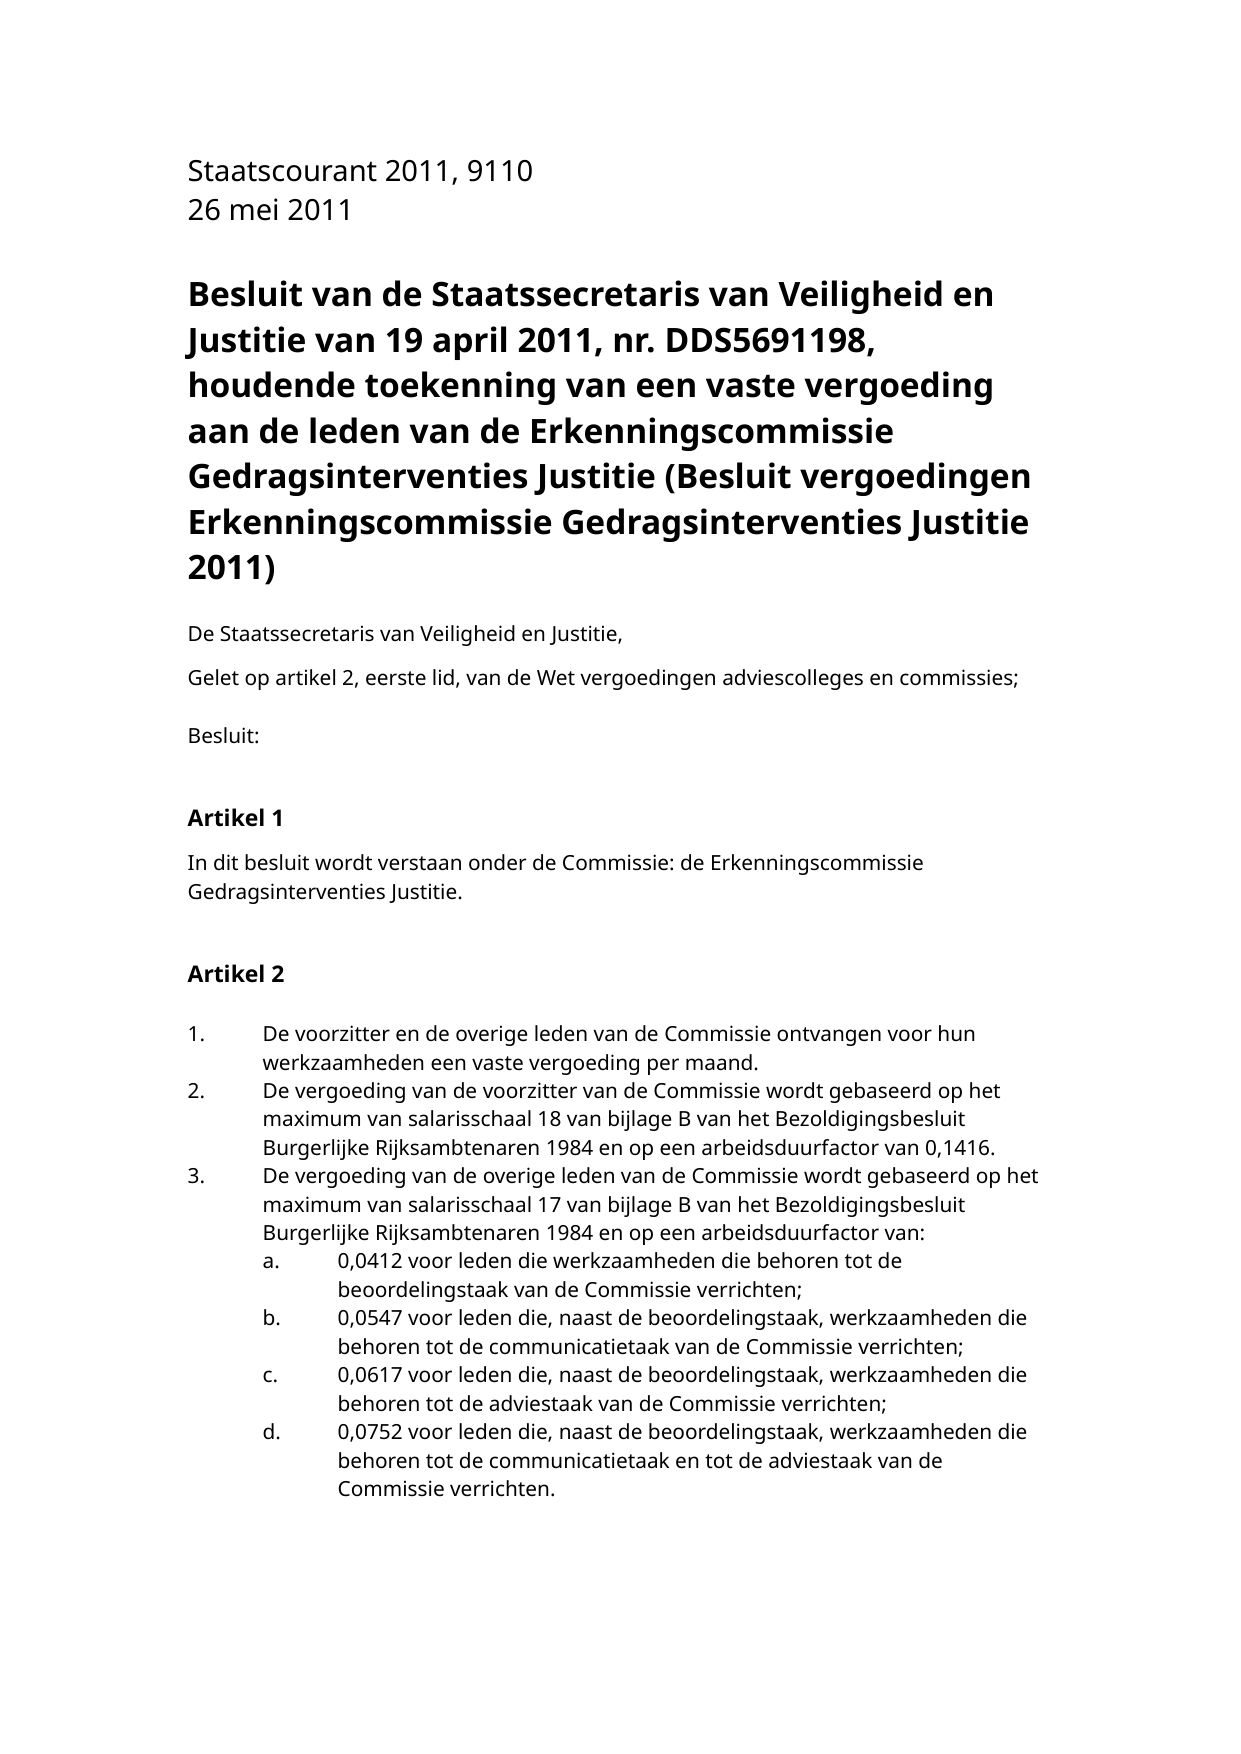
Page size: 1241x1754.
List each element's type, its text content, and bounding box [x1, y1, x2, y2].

list De vergoeding van de overige leden van de Commissie wordt gebaseerd op het maximum van salarisschaal 17 van bijlage B van het Bezoldigingsbesluit Burgerlijke Rijksambtenaren 1984 en op een arbeidsduurfactor van: [187, 1161, 1053, 1247]
list De vergoeding van de voorzitter van de Commissie wordt gebaseerd op het maximum van salarisschaal 18 van bijlage B van het Bezoldigingsbesluit Burgerlijke Rijksambtenaren 1984 en op een arbeidsduurfactor van 0,1416. [187, 1076, 1053, 1161]
text Gelet op artikel 2, eerste lid, van de Wet vergoedingen adviescolleges en commissies; [187, 663, 1053, 691]
text 26 mei 2011 [187, 190, 1053, 229]
list 0,0547 voor leden die, naast de beoordelingstaak, werkzaamheden die behoren tot de communicatietaak van de Commissie verrichten; [262, 1303, 1053, 1360]
subtitle Artikel 1 [187, 802, 1053, 833]
text Staatscourant 2011, 9110 [187, 150, 1053, 190]
text In dit besluit wordt verstaan onder de Commissie: de Erkenningscommissie Gedragsinterventies Justitie. [187, 848, 1053, 905]
subtitle Besluit van de Staatssecretaris van Veiligheid en Justitie van 19 april 2011, nr. DDS5691198, houdende toekenning van een vaste vergoeding aan de leden van de Erkenningscommissie Gedragsinterventies Justitie (Besluit vergoedingen Erkenningscommissie Gedragsinterventies Justitie 2011) [187, 271, 1053, 589]
text De Staatssecretaris van Veiligheid en Justitie, [187, 619, 1053, 648]
list 0,0752 voor leden die, naast de beoordelingstaak, werkzaamheden die behoren tot de communicatietaak en tot de adviestaak van de Commissie verrichten. [262, 1417, 1053, 1503]
text Besluit: [187, 721, 1053, 750]
list 0,0617 voor leden die, naast de beoordelingstaak, werkzaamheden die behoren tot de adviestaak van de Commissie verrichten; [262, 1360, 1053, 1417]
subtitle Artikel 2 [187, 958, 1053, 989]
list 0,0412 voor leden die werkzaamheden die behoren tot de beoordelingstaak van de Commissie verrichten; [262, 1247, 1053, 1303]
list De voorzitter en de overige leden van de Commissie ontvangen voor hun werkzaamheden een vaste vergoeding per maand. [187, 1019, 1053, 1076]
